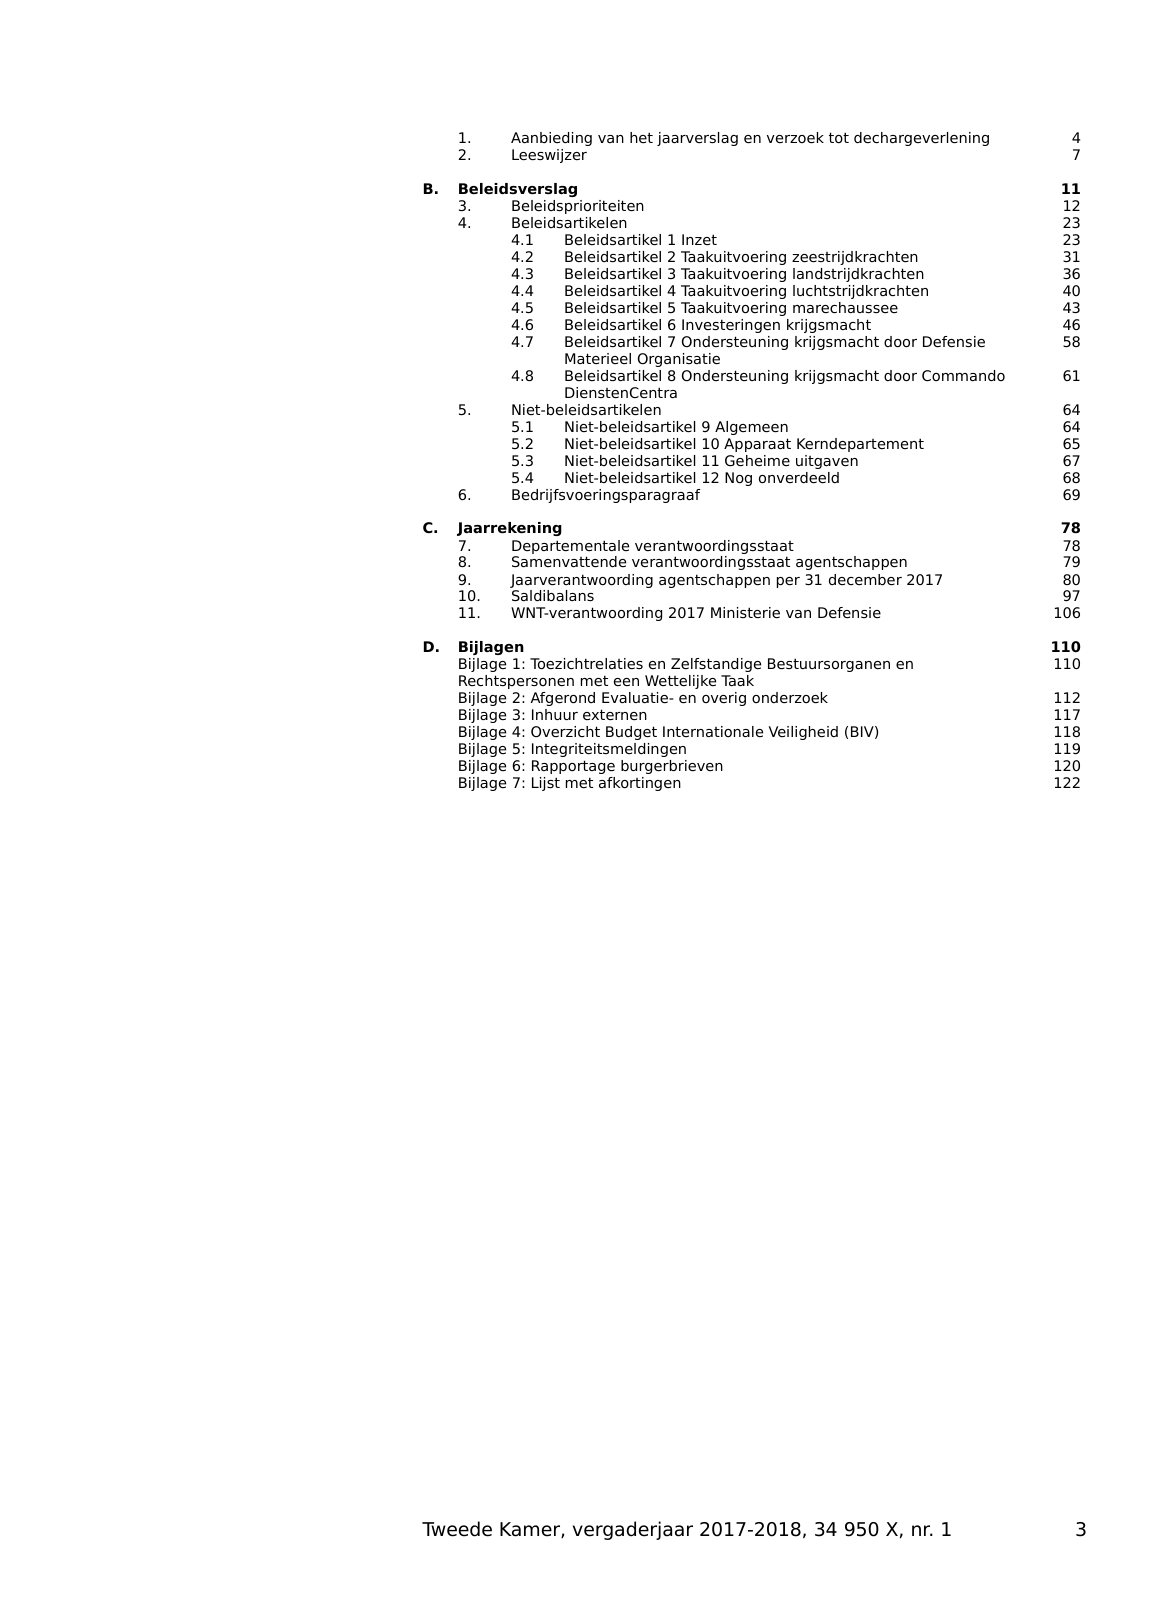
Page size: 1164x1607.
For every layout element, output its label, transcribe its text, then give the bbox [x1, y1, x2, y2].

table_cell [422, 741, 452, 758]
table_cell [422, 605, 452, 622]
table_cell WNT-verantwoording 2017 Ministerie van Defensie [505, 605, 1033, 622]
table_cell 11. [452, 605, 505, 622]
table_cell Beleidsartikel 5 Taakuitvoering marechaussee [558, 300, 1033, 317]
table_cell 106 [1034, 605, 1087, 622]
table_cell 97 [1034, 588, 1087, 605]
table_cell Beleidsartikel 1 Inzet [558, 232, 1033, 249]
table_cell 23 [1034, 232, 1087, 249]
table_cell [422, 164, 452, 181]
table_cell 78 [1034, 538, 1087, 554]
table_cell 118 [1034, 724, 1087, 741]
table_cell [422, 486, 452, 503]
table_cell 65 [1034, 436, 1087, 452]
table_cell 4.4 [505, 283, 558, 300]
table_cell [452, 436, 505, 452]
table_cell [422, 538, 452, 554]
table_cell 7 [1034, 147, 1087, 164]
table_cell 8. [452, 554, 505, 571]
table_cell [505, 622, 558, 639]
table_cell 58 [1034, 334, 1087, 368]
table_cell Beleidsprioriteiten [505, 198, 1033, 215]
table_cell Niet-beleidsartikel 9 Algemeen [558, 419, 1033, 436]
table_cell 61 [1034, 368, 1087, 402]
table_cell Leeswijzer [505, 147, 1033, 164]
table_cell [452, 368, 505, 402]
table_cell 119 [1034, 741, 1087, 758]
table_cell 43 [1034, 300, 1087, 317]
table_cell [422, 368, 452, 402]
table_cell 4.5 [505, 300, 558, 317]
table_cell D. [422, 639, 452, 656]
table_cell Departementale verantwoordingsstaat [505, 538, 1033, 554]
table_cell [422, 588, 452, 605]
table_cell 23 [1034, 215, 1087, 232]
table_cell [422, 554, 452, 571]
table_cell Beleidsverslag [452, 181, 1033, 198]
table_cell [452, 622, 505, 639]
table_cell [452, 419, 505, 436]
table_cell [422, 419, 452, 436]
table_cell 5.4 [505, 470, 558, 486]
table_cell Bijlage 3: Inhuur externen [452, 707, 1033, 724]
table_cell Beleidsartikel 7 Ondersteuning krijgsmacht door Defensie Materieel Organisatie [558, 334, 1033, 368]
table_cell 78 [1034, 520, 1087, 537]
table_cell [558, 504, 1033, 520]
table_cell [422, 571, 452, 588]
table_cell 110 [1034, 639, 1087, 656]
table_cell 1. [452, 130, 505, 147]
table_cell 4. [452, 215, 505, 232]
table_cell Beleidsartikelen [505, 215, 1033, 232]
table_cell 64 [1034, 419, 1087, 436]
table_cell [422, 317, 452, 334]
table_cell [452, 283, 505, 300]
table_cell 2. [452, 147, 505, 164]
table_cell [452, 164, 505, 181]
table_cell C. [422, 520, 452, 537]
table_cell 5.3 [505, 453, 558, 469]
table_cell [422, 334, 452, 368]
table_cell 4.8 [505, 368, 558, 402]
table_cell Beleidsartikel 6 Investeringen krijgsmacht [558, 317, 1033, 334]
table_cell [452, 470, 505, 486]
table_cell [422, 690, 452, 707]
table_cell Bedrijfsvoeringsparagraaf [505, 486, 1033, 503]
table_cell [422, 622, 452, 639]
table_cell Bijlage 2: Afgerond Evaluatie- en overig onderzoek [452, 690, 1033, 707]
table_cell B. [422, 181, 452, 198]
table_cell [422, 283, 452, 300]
table_cell [422, 232, 452, 249]
table_cell [452, 504, 505, 520]
table_cell 46 [1034, 317, 1087, 334]
table_cell [452, 249, 505, 266]
table_cell [422, 758, 452, 775]
table_cell Bijlage 1: Toezichtrelaties en Zelfstandige Bestuursorganen en Rechtspersonen met een Wettelijke Taak [452, 656, 1033, 690]
table_cell [1034, 622, 1087, 639]
table_cell [422, 198, 452, 215]
table_cell Niet-beleidsartikel 12 Nog onverdeeld [558, 470, 1033, 486]
table_cell Bijlage 4: Overzicht Budget Internationale Veiligheid (BIV) [452, 724, 1033, 741]
table_cell 4.7 [505, 334, 558, 368]
table_cell 5.1 [505, 419, 558, 436]
table_cell 112 [1034, 690, 1087, 707]
table_cell Niet-beleidsartikel 10 Apparaat Kerndepartement [558, 436, 1033, 452]
table_cell 36 [1034, 266, 1087, 283]
table_cell 3. [452, 198, 505, 215]
table_cell [452, 232, 505, 249]
table_cell Niet-beleidsartikelen [505, 402, 1033, 418]
table_cell [452, 334, 505, 368]
table_cell [558, 622, 1033, 639]
table_cell [422, 707, 452, 724]
table_cell Bijlage 5: Integriteitsmeldingen [452, 741, 1033, 758]
table_cell [422, 656, 452, 690]
table_cell [422, 215, 452, 232]
table_cell [422, 249, 452, 266]
table_cell 68 [1034, 470, 1087, 486]
table_cell [1034, 504, 1087, 520]
table_cell [422, 402, 452, 418]
table_cell [558, 164, 1033, 181]
table_cell 4.2 [505, 249, 558, 266]
table_cell 64 [1034, 402, 1087, 418]
table_cell 4.1 [505, 232, 558, 249]
table_cell Bijlage 7: Lijst met afkortingen [452, 775, 1033, 792]
table_cell 120 [1034, 758, 1087, 775]
table_cell [452, 453, 505, 469]
table_cell [422, 724, 452, 741]
table_cell 67 [1034, 453, 1087, 469]
table_cell [505, 164, 558, 181]
table_cell 10. [452, 588, 505, 605]
table_cell [422, 453, 452, 469]
table_cell 31 [1034, 249, 1087, 266]
table_cell 69 [1034, 486, 1087, 503]
table_cell [505, 504, 558, 520]
table_cell 5.2 [505, 436, 558, 452]
table_cell [422, 147, 452, 164]
table_cell [452, 317, 505, 334]
table_cell [422, 130, 452, 147]
table_cell [422, 470, 452, 486]
table_cell [452, 266, 505, 283]
table_cell 40 [1034, 283, 1087, 300]
table_cell 6. [452, 486, 505, 503]
table_cell Saldibalans [505, 588, 1033, 605]
table_cell [422, 504, 452, 520]
table_cell Bijlagen [452, 639, 1033, 656]
table_cell 5. [452, 402, 505, 418]
table_cell 80 [1034, 571, 1087, 588]
table_cell 122 [1034, 775, 1087, 792]
table_cell 117 [1034, 707, 1087, 724]
table_cell [1034, 164, 1087, 181]
table_cell Jaarverantwoording agentschappen per 31 december 2017 [505, 571, 1033, 588]
table_cell 12 [1034, 198, 1087, 215]
table_cell [422, 266, 452, 283]
table_cell Jaarrekening [452, 520, 1033, 537]
table_cell [422, 436, 452, 452]
table_cell Beleidsartikel 3 Taakuitvoering landstrijdkrachten [558, 266, 1033, 283]
table_cell Beleidsartikel 2 Taakuitvoering zeestrijdkrachten [558, 249, 1033, 266]
table_cell 9. [452, 571, 505, 588]
table_cell [422, 775, 452, 792]
table_cell 79 [1034, 554, 1087, 571]
table_cell 4.6 [505, 317, 558, 334]
table_cell Aanbieding van het jaarverslag en verzoek tot dechargeverlening [505, 130, 1033, 147]
table_cell Beleidsartikel 4 Taakuitvoering luchtstrijdkrachten [558, 283, 1033, 300]
table_cell Beleidsartikel 8 Ondersteuning krijgsmacht door Commando DienstenCentra [558, 368, 1033, 402]
table_cell 4.3 [505, 266, 558, 283]
table_cell Bijlage 6: Rapportage burgerbrieven [452, 758, 1033, 775]
table_cell 110 [1034, 656, 1087, 690]
table_cell [422, 300, 452, 317]
table_cell Samenvattende verantwoordingsstaat agentschappen [505, 554, 1033, 571]
table_cell 11 [1034, 181, 1087, 198]
table_cell 4 [1034, 130, 1087, 147]
table_cell 7. [452, 538, 505, 554]
table_cell Niet-beleidsartikel 11 Geheime uitgaven [558, 453, 1033, 469]
table_cell [452, 300, 505, 317]
